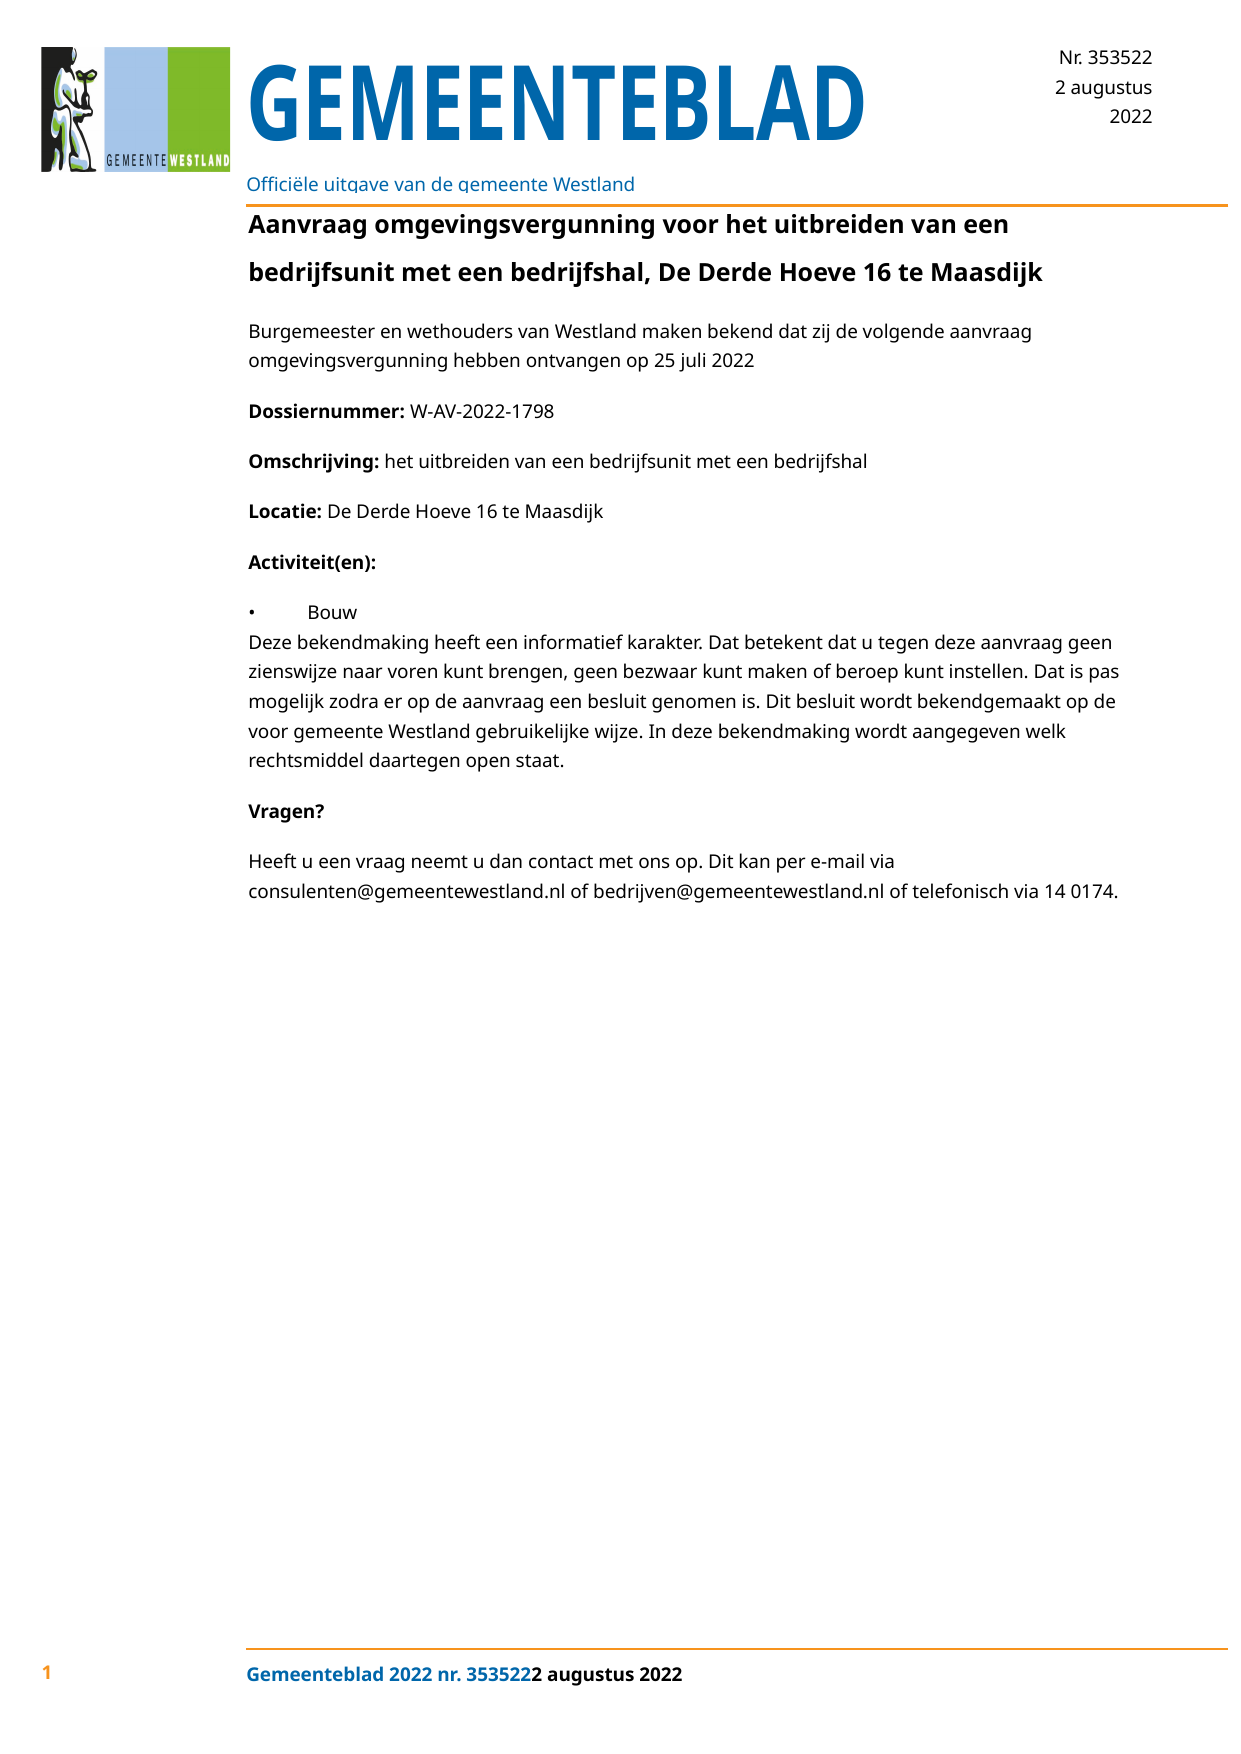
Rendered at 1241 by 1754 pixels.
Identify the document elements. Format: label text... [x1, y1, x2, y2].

text Vragen? [248, 798, 1152, 824]
picture [41, 47, 231, 172]
text Activiteit(en): [248, 549, 1152, 575]
list Bouw [248, 599, 1152, 625]
text Deze bekendmaking heeft een informatief karakter. Dat betekent dat u tegen deze aanvraag geen zienswijze naar voren kunt brengen, geen bezwaar kunt maken of beroep kunt instellen. Dat is pas mogelijk zodra er op de aanvraag een besluit genomen is. Dit besluit wordt bekendgemaakt op de voor gemeente Westland gebruikelijke wijze. In deze bekendmaking wordt aangegeven welk rechtsmiddel daartegen open staat. [248, 629, 1152, 773]
text Aanvraag omgevingsvergunning voor het uitbreiden van een bedrijfsunit met een bedrijfshal, De Derde Hoeve 16 te Maasdijk [248, 207, 1152, 288]
text Burgemeester en wethouders van Westland maken bekend dat zij de volgende aanvraag omgevingsvergunning hebben ontvangen op 25 juli 2022 [248, 318, 1152, 373]
text Omschrijving: het uitbreiden van een bedrijfsunit met een bedrijfshal [248, 448, 1152, 474]
text Locatie: De Derde Hoeve 16 te Maasdijk [248, 499, 1152, 524]
text Dossiernummer: W-AV-2022-1798 [248, 398, 1152, 424]
text Heeft u een vraag neemt u dan contact met ons op. Dit kan per e-mail via consulenten@gemeentewestland.nl of bedrijven@gemeentewestland.nl of telefonisch via 14 0174. [248, 848, 1152, 904]
